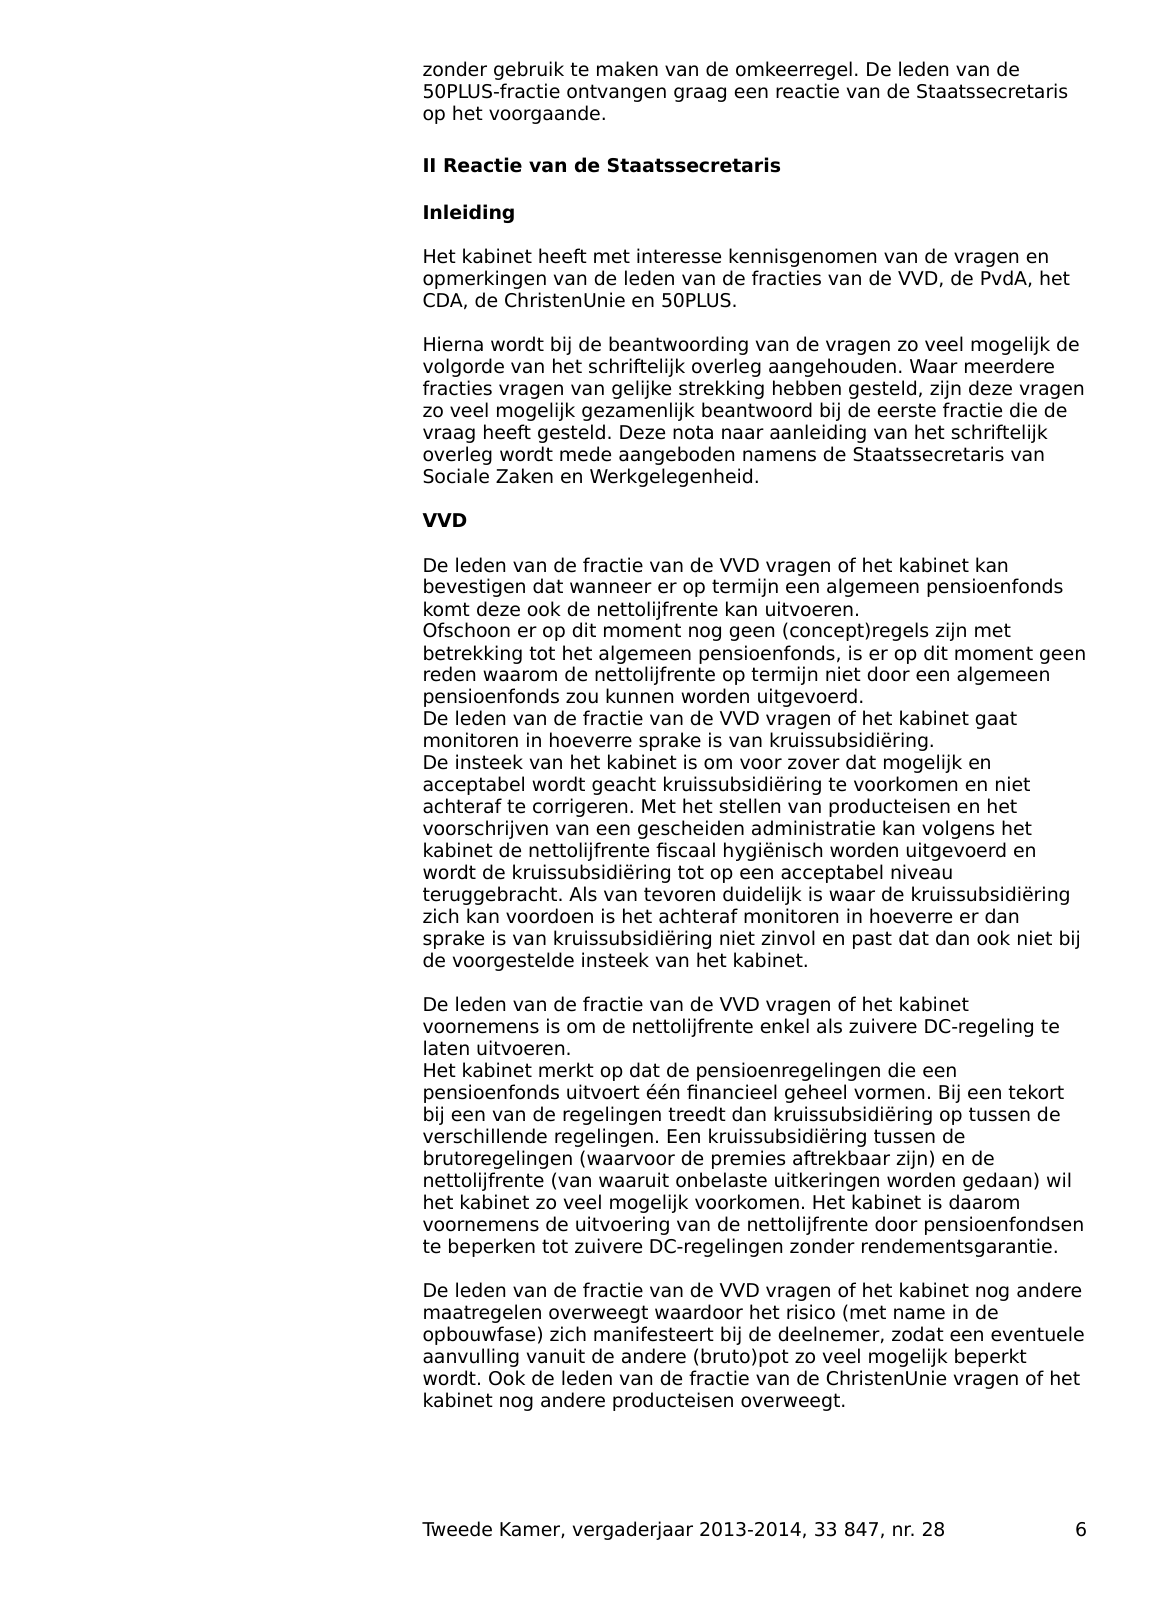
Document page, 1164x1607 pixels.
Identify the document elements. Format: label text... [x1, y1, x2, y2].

text Hierna wordt bij de beantwoording van de vragen zo veel mogelijk de volgorde van het schriftelijk overleg aangehouden. Waar meerdere fracties vragen van gelijke strekking hebben gesteld, zijn deze vragen zo veel mogelijk gezamenlijk beantwoord bij de eerste fractie die de vraag heeft gesteld. Deze nota naar aanleiding van het schriftelijk overleg wordt mede aangeboden namens de Staatssecretaris van Sociale Zaken en Werkgelegenheid. [422, 334, 1087, 488]
text zonder gebruik te maken van de omkeerregel. De leden van de 50PLUS-fractie ontvangen graag een reactie van de Staatssecretaris op het voorgaande. [422, 59, 1087, 125]
text De leden van de fractie van de VVD vragen of het kabinet gaat monitoren in hoeverre sprake is van kruissubsidiëring. [422, 708, 1087, 752]
text De insteek van het kabinet is om voor zover dat mogelijk en acceptabel wordt geacht kruissubsidiëring te voorkomen en niet achteraf te corrigeren. Met het stellen van producteisen en het voorschrijven van een gescheiden administratie kan volgens het kabinet de nettolijfrente fiscaal hygiënisch worden uitgevoerd en wordt de kruissubsidiëring tot op een acceptabel niveau teruggebracht. Als van tevoren duidelijk is waar de kruissubsidiëring zich kan voordoen is het achteraf monitoren in hoeverre er dan sprake is van kruissubsidiëring niet zinvol en past dat dan ook niet bij de voorgestelde insteek van het kabinet. [422, 752, 1087, 972]
text De leden van de fractie van de VVD vragen of het kabinet kan bevestigen dat wanneer er op termijn een algemeen pensioenfonds komt deze ook de nettolijfrente kan uitvoeren. [422, 554, 1087, 620]
subtitle II Reactie van de Staatssecretaris [422, 155, 1087, 177]
subtitle VVD [422, 510, 1087, 532]
subtitle Inleiding [422, 202, 1087, 224]
text Het kabinet heeft met interesse kennisgenomen van de vragen en opmerkingen van de leden van de fracties van de VVD, de PvdA, het CDA, de ChristenUnie en 50PLUS. [422, 246, 1087, 312]
text Ofschoon er op dit moment nog geen (concept)regels zijn met betrekking tot het algemeen pensioenfonds, is er op dit moment geen reden waarom de nettolijfrente op termijn niet door een algemeen pensioenfonds zou kunnen worden uitgevoerd. [422, 620, 1087, 708]
text Het kabinet merkt op dat de pensioenregelingen die een pensioenfonds uitvoert één financieel geheel vormen. Bij een tekort bij een van de regelingen treedt dan kruissubsidiëring op tussen de verschillende regelingen. Een kruissubsidiëring tussen de brutoregelingen (waarvoor de premies aftrekbaar zijn) en de nettolijfrente (van waaruit onbelaste uitkeringen worden gedaan) wil het kabinet zo veel mogelijk voorkomen. Het kabinet is daarom voornemens de uitvoering van de nettolijfrente door pensioenfondsen te beperken tot zuivere DC-regelingen zonder rendementsgarantie. [422, 1060, 1087, 1258]
text De leden van de fractie van de VVD vragen of het kabinet voornemens is om de nettolijfrente enkel als zuivere DC-regeling te laten uitvoeren. [422, 994, 1087, 1060]
text De leden van de fractie van de VVD vragen of het kabinet nog andere maatregelen overweegt waardoor het risico (met name in de opbouwfase) zich manifesteert bij de deelnemer, zodat een eventuele aanvulling vanuit de andere (bruto)pot zo veel mogelijk beperkt wordt. Ook de leden van de fractie van de ChristenUnie vragen of het kabinet nog andere producteisen overweegt. [422, 1280, 1087, 1412]
